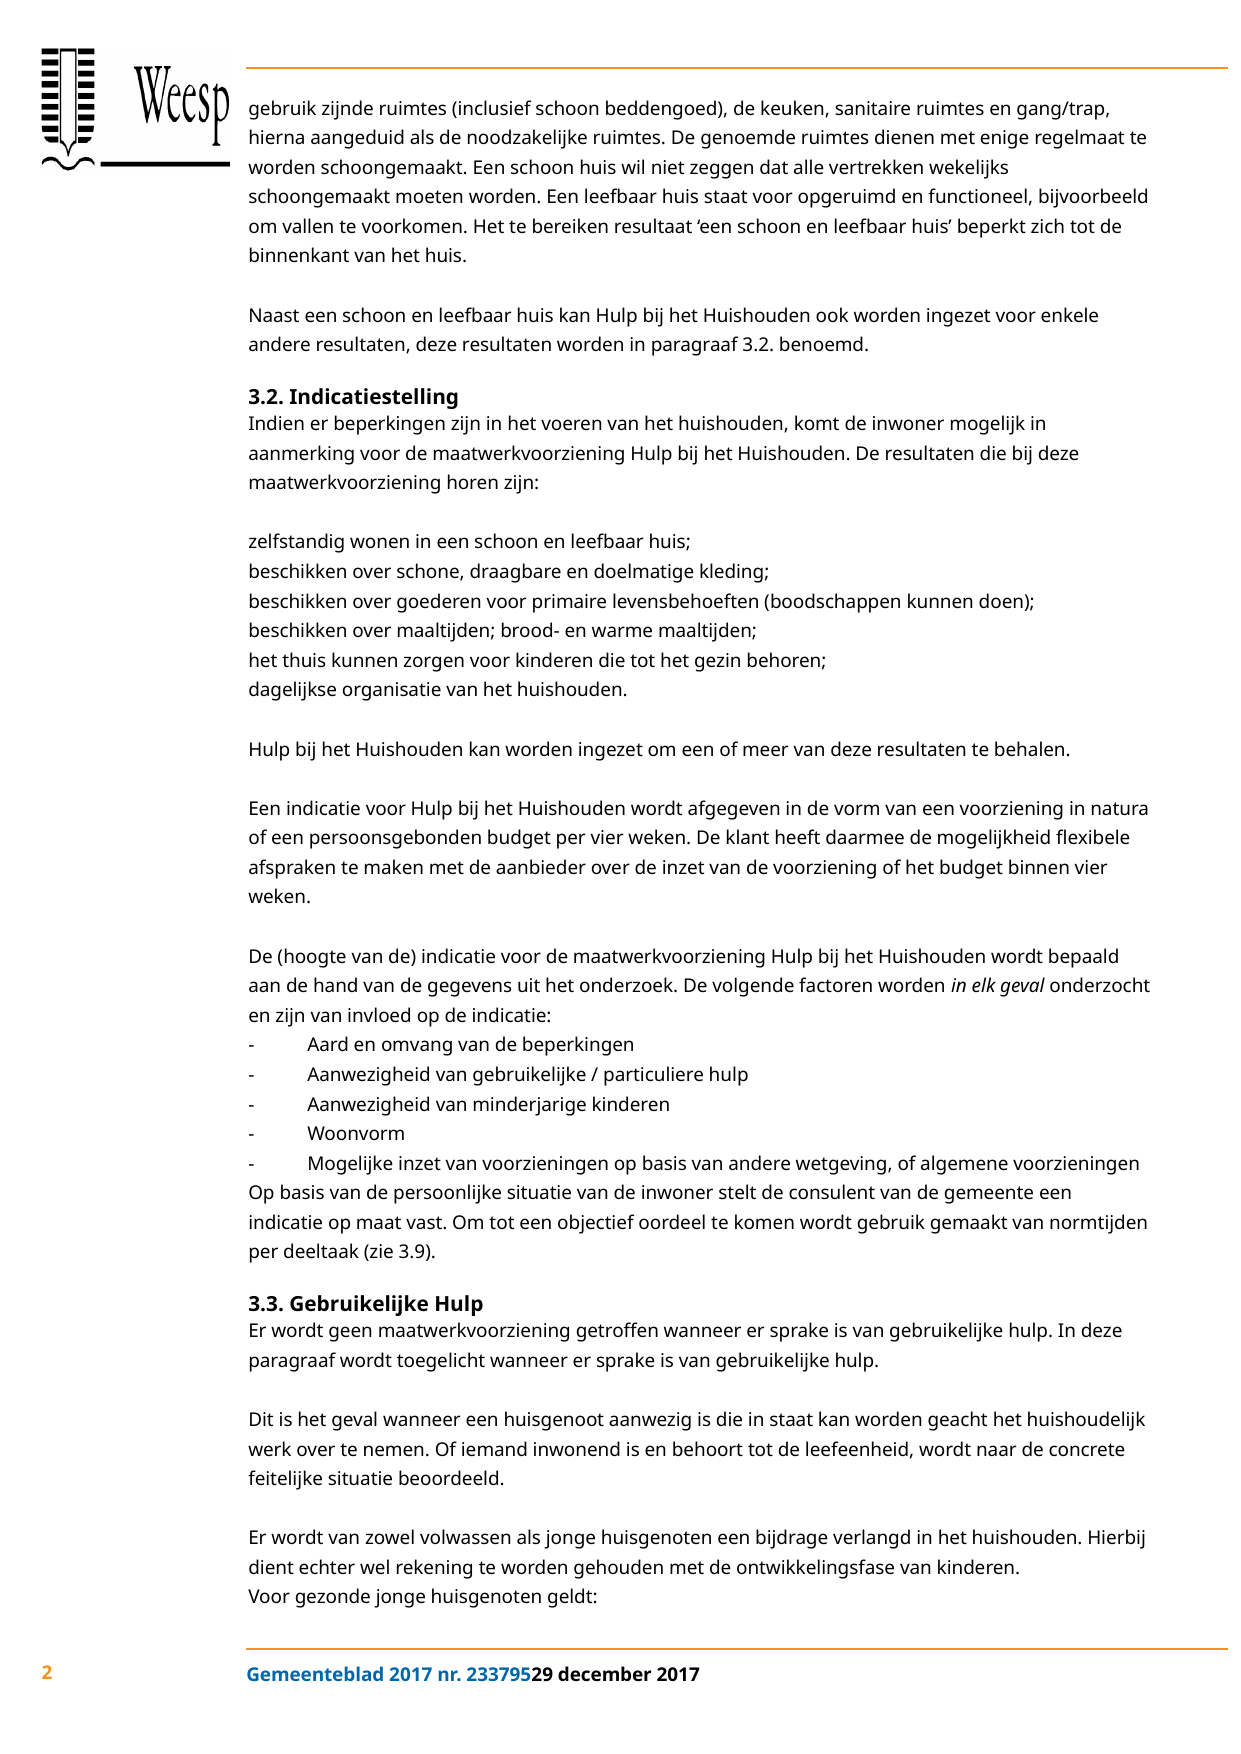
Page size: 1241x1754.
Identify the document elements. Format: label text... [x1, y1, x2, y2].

text 3.2. Indicatiestelling [248, 382, 1152, 410]
text gebruik zijnde ruimtes (inclusief schoon beddengoed), de keuken, sanitaire ruimtes en gang/trap, hierna aangeduid als de noodzakelijke ruimtes. De genoemde ruimtes dienen met enige regelmaat te worden schoongemaakt. Een schoon huis wil niet zeggen dat alle vertrekken wekelijks schoongemaakt moeten worden. Een leefbaar huis staat voor opgeruimd en functioneel, bijvoorbeeld om vallen te voorkomen. Het te bereiken resultaat ‘een schoon en leefbaar huis’ beperkt zich tot de binnenkant van het huis. [248, 95, 1152, 268]
text Indien er beperkingen zijn in het voeren van het huishouden, komt de inwoner mogelijk in aanmerking voor de maatwerkvoorziening Hulp bij het Huishouden. De resultaten die bij deze maatwerkvoorziening horen zijn: [248, 410, 1152, 495]
text het thuis kunnen zorgen voor kinderen die tot het gezin behoren; [248, 647, 1152, 673]
text Op basis van de persoonlijke situatie van de inwoner stelt de consulent van de gemeente een indicatie op maat vast. Om tot een objectief oordeel te komen wordt gebruik gemaakt van normtijden per deeltaak (zie 3.9). [248, 1179, 1152, 1264]
list Aanwezigheid van minderjarige kinderen [248, 1091, 1152, 1116]
text beschikken over schone, draagbare en doelmatige kleding; [248, 558, 1152, 584]
picture [41, 47, 231, 172]
text zelfstandig wonen in een schoon en leefbaar huis; [248, 529, 1152, 554]
text Voor gezonde jonge huisgenoten geldt: [248, 1584, 1152, 1609]
text dagelijkse organisatie van het huishouden. [248, 677, 1152, 702]
list Aard en omvang van de beperkingen [248, 1032, 1152, 1057]
text Er wordt van zowel volwassen als jonge huisgenoten een bijdrage verlangd in het huishouden. Hierbij dient echter wel rekening te worden gehouden met de ontwikkelingsfase van kinderen. [248, 1524, 1152, 1580]
text 3.3. Gebruikelijke Hulp [248, 1289, 1152, 1317]
text Naast een schoon en leefbaar huis kan Hulp bij het Huishouden ook worden ingezet voor enkele andere resultaten, deze resultaten worden in paragraaf 3.2. benoemd. [248, 302, 1152, 357]
text Dit is het geval wanneer een huisgenoot aanwezig is die in staat kan worden geacht het huishoudelijk werk over te nemen. Of iemand inwonend is en behoort tot de leefeenheid, wordt naar de concrete feitelijke situatie beoordeeld. [248, 1406, 1152, 1491]
text beschikken over goederen voor primaire levensbehoeften (boodschappen kunnen doen); [248, 588, 1152, 613]
text Een indicatie voor Hulp bij het Huishouden wordt afgegeven in de vorm van een voorziening in natura of een persoonsgebonden budget per vier weken. De klant heeft daarmee de mogelijkheid flexibele afspraken te maken met de aanbieder over de inzet van de voorziening of het budget binnen vier weken. [248, 795, 1152, 909]
text De (hoogte van de) indicatie voor de maatwerkvoorziening Hulp bij het Huishouden wordt bepaald aan de hand van de gegevens uit het onderzoek. De volgende factoren worden in elk geval onderzocht en zijn van invloed op de indicatie: [248, 943, 1152, 1028]
list Aanwezigheid van gebruikelijke / particuliere hulp [248, 1061, 1152, 1087]
text beschikken over maaltijden; brood- en warme maaltijden; [248, 617, 1152, 643]
list Mogelijke inzet van voorzieningen op basis van andere wetgeving, of algemene voorzieningen [248, 1150, 1152, 1176]
text Hulp bij het Huishouden kan worden ingezet om een of meer van deze resultaten te behalen. [248, 736, 1152, 761]
list Woonvorm [248, 1120, 1152, 1146]
text Er wordt geen maatwerkvoorziening getroffen wanneer er sprake is van gebruikelijke hulp. In deze paragraaf wordt toegelicht wanneer er sprake is van gebruikelijke hulp. [248, 1317, 1152, 1373]
